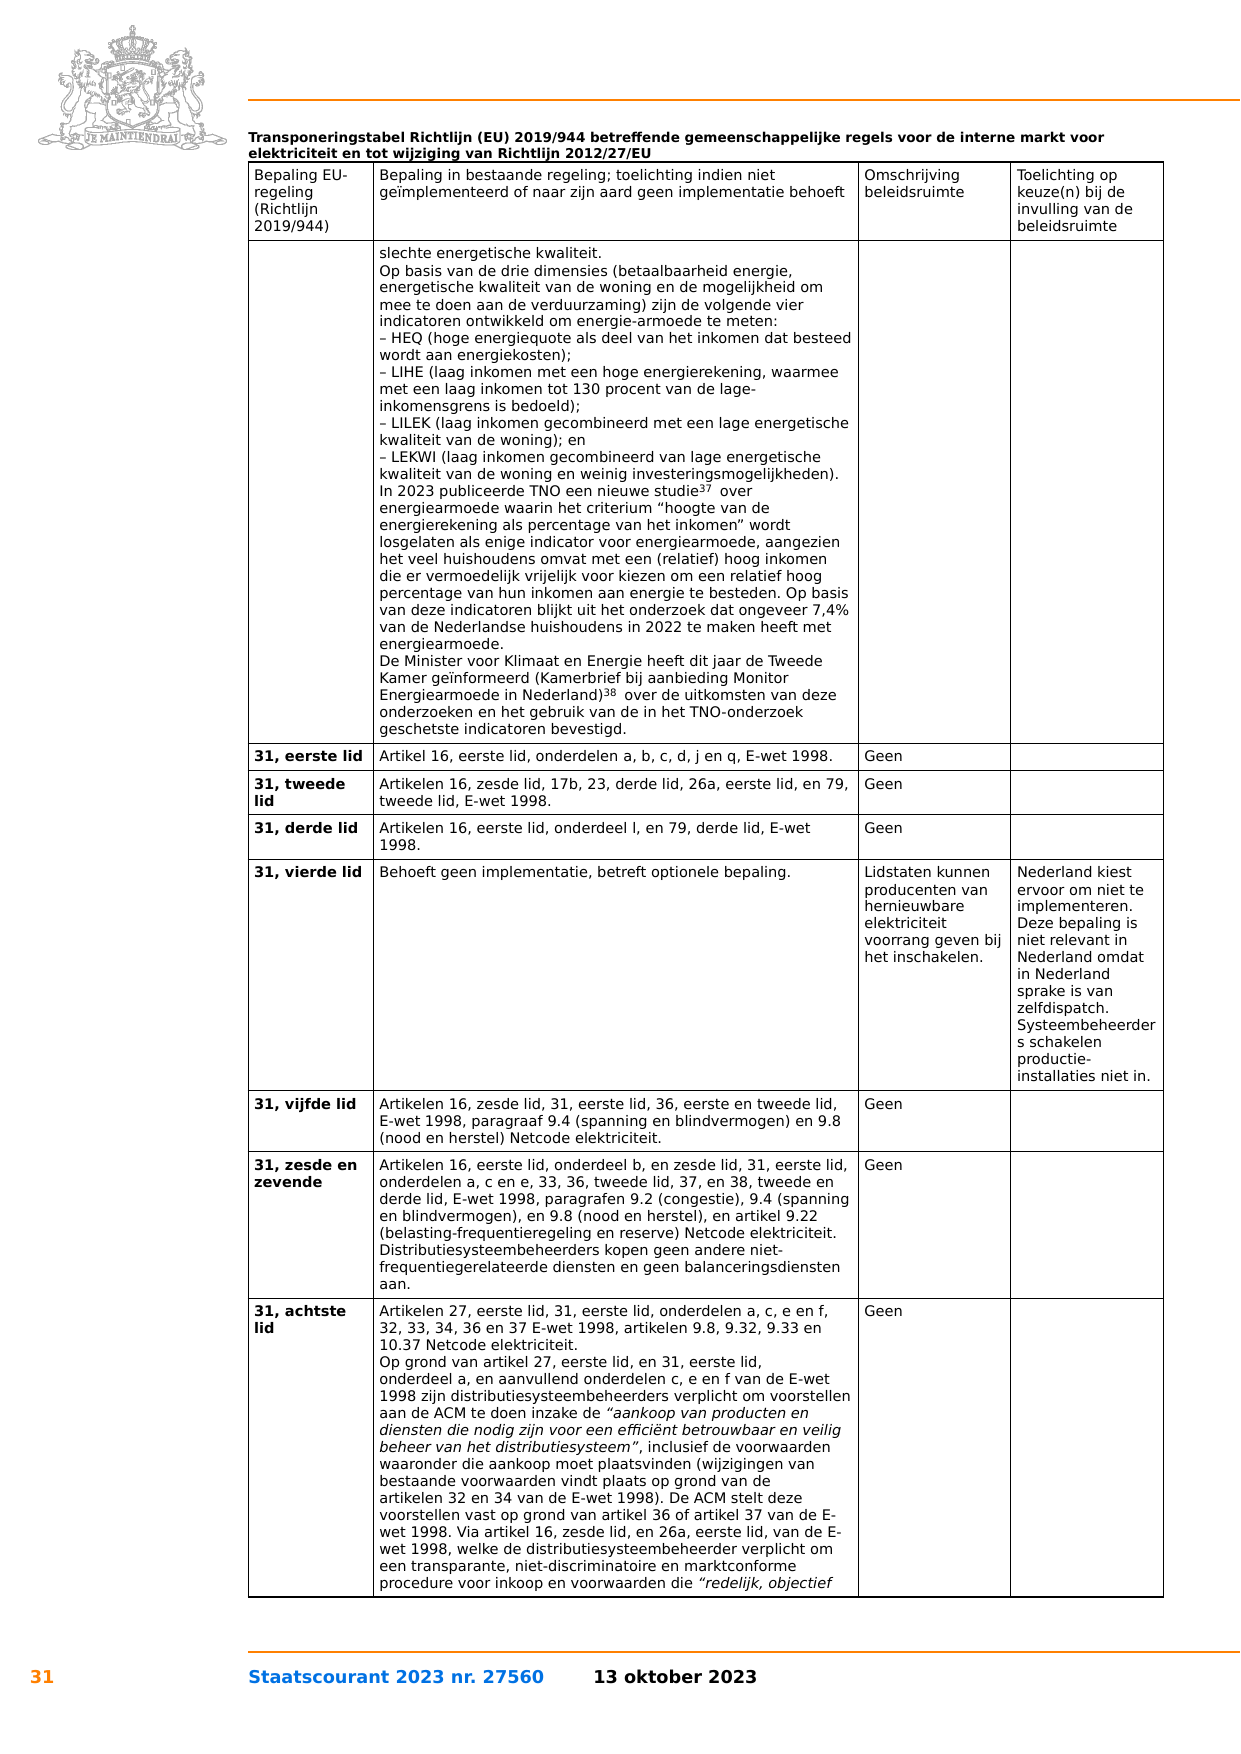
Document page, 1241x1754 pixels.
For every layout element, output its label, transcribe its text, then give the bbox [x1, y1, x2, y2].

table_cell 31, tweede lid [249, 771, 373, 814]
table_cell Toelichting op keuze(n) bij de invulling van de beleidsruimte [1011, 163, 1163, 240]
table_cell Omschrijving beleidsruimte [859, 163, 1010, 240]
table_cell Bepaling EU-regeling (Richtlijn 2019/944) [249, 163, 373, 240]
table_header Transponeringstabel Richtlijn (EU) 2019/944 betreffende gemeenschappelijke regels voor de interne markt voor elektriciteit en tot wijziging van Richtlijn 2012/27/EU [248, 130, 1163, 161]
table_cell [1011, 241, 1163, 742]
table_cell Artikelen 16, zesde lid, 17b, 23, derde lid, 26a, eerste lid, en 79, tweede lid, E-wet 1998. [374, 771, 858, 814]
table_cell Artikelen 16, eerste lid, onderdeel l, en 79, derde lid, E-wet 1998. [374, 815, 858, 859]
table_cell Geen [859, 771, 1010, 814]
table_cell 31, zesde en zevende [249, 1152, 373, 1297]
table_cell Nederland kiest ervoor om niet te implementeren. Deze bepaling is niet relevant in Nederland omdat in Nederland sprake is van zelfdispatch. Systeembeheerders schakelen productie-installaties niet in. [1011, 860, 1163, 1090]
picture [38, 25, 227, 150]
table_cell Artikel 16, eerste lid, onderdelen a, b, c, d, j en q, E-wet 1998. [374, 744, 858, 770]
table_cell Geen [859, 1091, 1010, 1151]
table_cell 31, eerste lid [249, 744, 373, 770]
table_cell Bepaling in bestaande regeling; toelichting indien niet geïmplementeerd of naar zijn aard geen implementatie behoeft [374, 163, 858, 240]
table_cell [1011, 1152, 1163, 1297]
table_cell Lidstaten kunnen producenten van hernieuwbare elektriciteit voorrang geven bij het inschakelen. [859, 860, 1010, 1090]
table_cell Geen [859, 744, 1010, 770]
table_cell Artikelen 16, eerste lid, onderdeel b, en zesde lid, 31, eerste lid, onderdelen a, c en e, 33, 36, tweede lid, 37, en 38, tweede en derde lid, E-wet 1998, paragrafen 9.2 (congestie), 9.4 (spanning en blindvermogen), en 9.8 (nood en herstel), en artikel 9.22 (belasting-frequentieregeling en reserve) Netcode elektriciteit. Distributiesysteembeheerders kopen geen andere niet-frequentiegerelateerde diensten en geen balanceringsdiensten aan. [374, 1152, 858, 1297]
table_cell [1011, 1299, 1163, 1596]
table_cell 31, vierde lid [249, 860, 373, 1090]
table_cell 31, derde lid [249, 815, 373, 859]
table_cell [1011, 744, 1163, 770]
table_cell [859, 241, 1010, 742]
table_cell Geen [859, 815, 1010, 859]
table_cell 31, achtste lid [249, 1299, 373, 1596]
table_cell [1011, 1091, 1163, 1151]
table_cell [1011, 771, 1163, 814]
table_cell [1011, 815, 1163, 859]
table_cell Geen [859, 1152, 1010, 1297]
table_cell Geen [859, 1299, 1010, 1596]
table_cell Artikelen 27, eerste lid, 31, eerste lid, onderdelen a, c, e en f, 32, 33, 34, 36 en 37 E-wet 1998, artikelen 9.8, 9.32, 9.33 en 10.37 Netcode elektriciteit. Op grond van artikel 27, eerste lid, en 31, eerste lid, onderdeel a, en aanvullend onderdelen c, e en f van de E-wet 1998 zijn distributiesysteembeheerders verplicht om voorstellen aan de ACM te doen inzake de “aankoop van producten en diensten die nodig zijn voor een efficiënt betrouwbaar en veilig beheer van het distributiesysteem”, inclusief de voorwaarden waaronder die aankoop moet plaatsvinden (wijzigingen van bestaande voorwaarden vindt plaats op grond van de artikelen 32 en 34 van de E-wet 1998). De ACM stelt deze voorstellen vast op grond van artikel 36 of artikel 37 van de E-wet 1998. Via artikel 16, zesde lid, en 26a, eerste lid, van de E-wet 1998, welke de distributiesysteembeheerder verplicht om een transparante, niet-discriminatoire en marktconforme procedure voor inkoop en voorwaarden die “redelijk, objectief [374, 1299, 858, 1596]
table_cell 31, vijfde lid [249, 1091, 373, 1151]
table_cell Behoeft geen implementatie, betreft optionele bepaling. [374, 860, 858, 1090]
table_cell slechte energetische kwaliteit. Op basis van de drie dimensies (betaalbaarheid energie, energetische kwaliteit van de woning en de mogelijkheid om mee te doen aan de verduurzaming) zijn de volgende vier indicatoren ontwikkeld om energie-armoede te meten: – HEQ (hoge energiequote als deel van het inkomen dat besteed wordt aan energiekosten); – LIHE (laag inkomen met een hoge energierekening, waarmee met een laag inkomen tot 130 procent van de lage-inkomensgrens is bedoeld); – LILEK (laag inkomen gecombineerd met een lage energetische kwaliteit van de woning); en – LEKWI (laag inkomen gecombineerd van lage energetische kwaliteit van de woning en weinig investeringsmogelijkheden). In 2023 publiceerde TNO een nieuwe studie37 over energiearmoede waarin het criterium “hoogte van de energierekening als percentage van het inkomen” wordt losgelaten als enige indicator voor energiearmoede, aangezien het veel huishoudens omvat met een (relatief) hoog inkomen die er vermoedelijk vrijelijk voor kiezen om een relatief hoog percentage van hun inkomen aan energie te besteden. Op basis van deze indicatoren blijkt uit het onderzoek dat ongeveer 7,4% van de Nederlandse huishoudens in 2022 te maken heeft met energiearmoede. De Minister voor Klimaat en Energie heeft dit jaar de Tweede Kamer geïnformeerd (Kamerbrief bij aanbieding Monitor Energiearmoede in Nederland)38 over de uitkomsten van deze onderzoeken en het gebruik van de in het TNO-onderzoek geschetste indicatoren bevestigd. [374, 241, 858, 742]
table_cell [249, 241, 373, 742]
table_cell Artikelen 16, zesde lid, 31, eerste lid, 36, eerste en tweede lid, E-wet 1998, paragraaf 9.4 (spanning en blindvermogen) en 9.8 (nood en herstel) Netcode elektriciteit. [374, 1091, 858, 1151]
